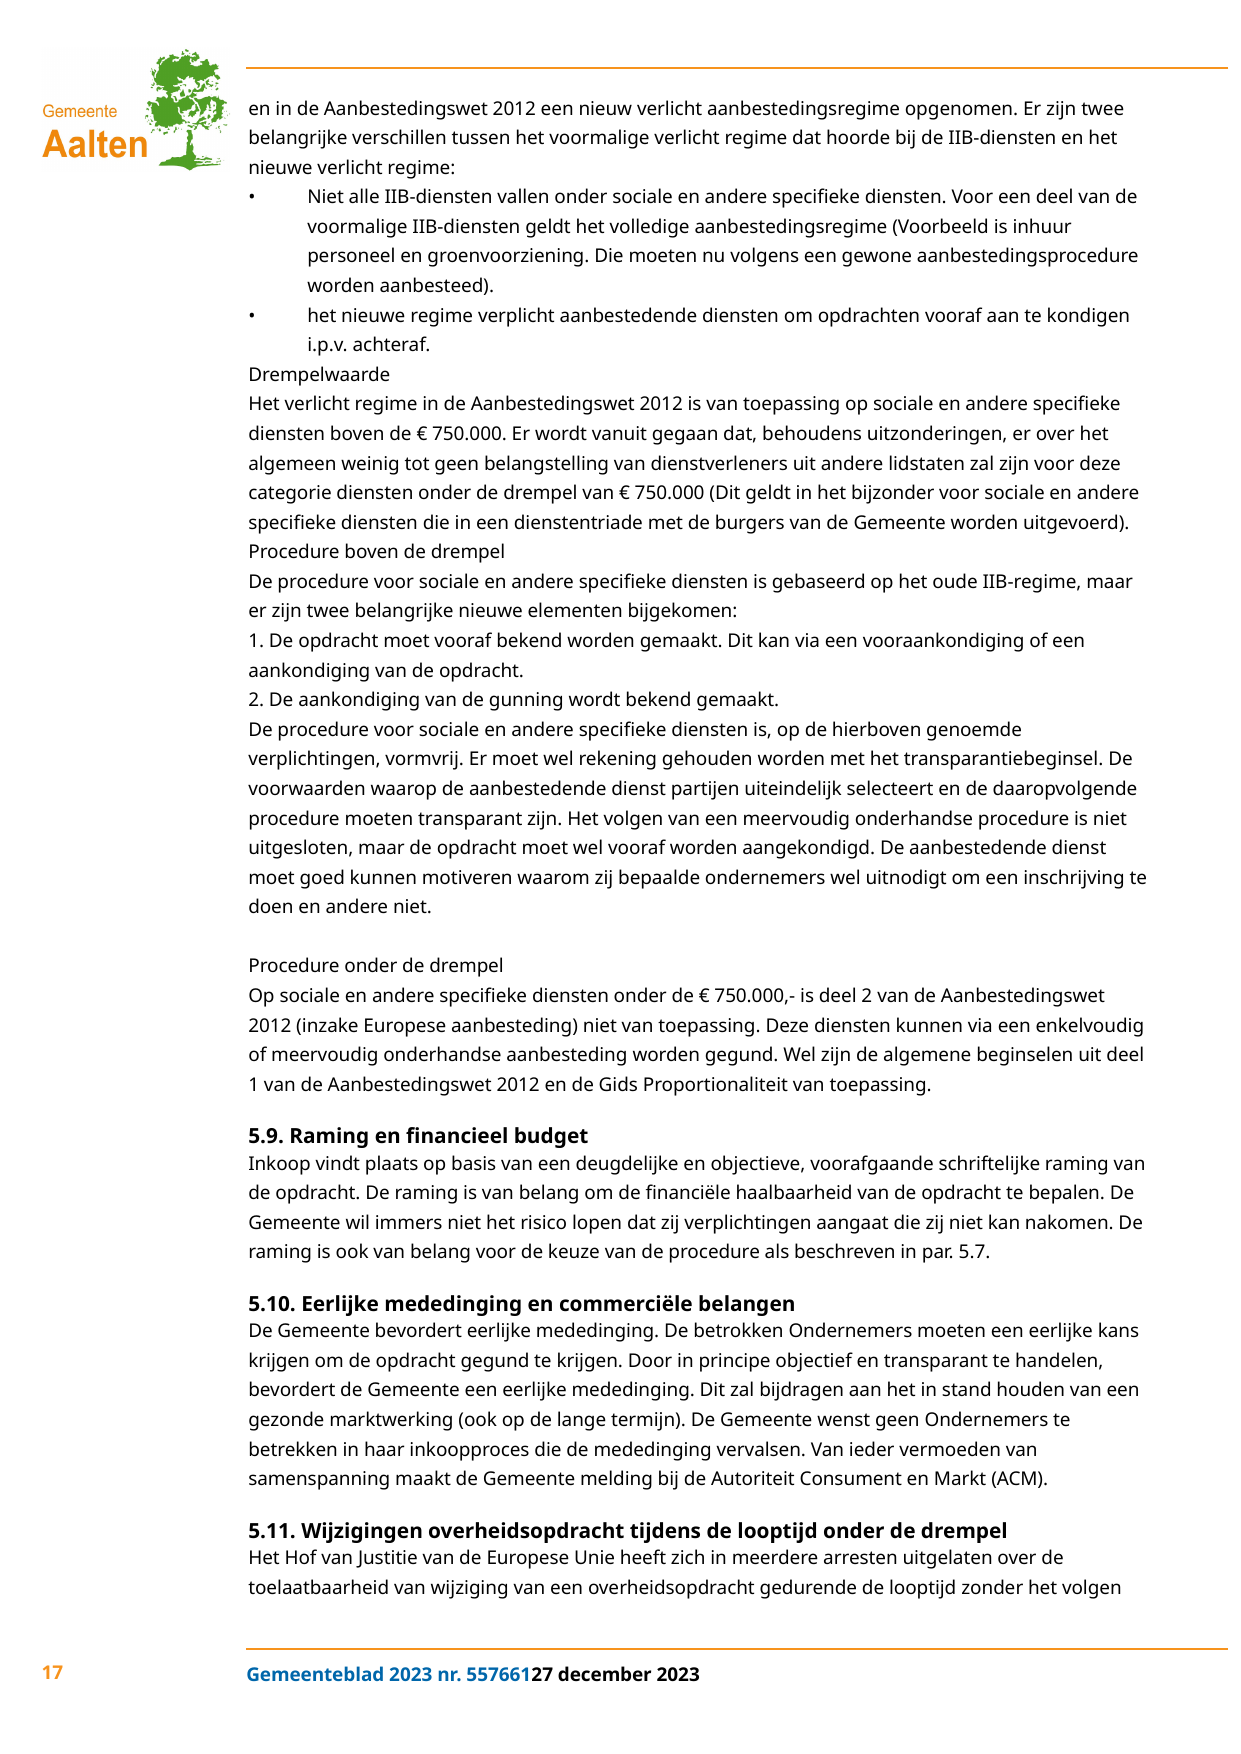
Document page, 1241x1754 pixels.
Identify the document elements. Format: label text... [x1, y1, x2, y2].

picture [41, 47, 231, 172]
text Inkoop vindt plaats op basis van een deugdelijke en objectieve, voorafgaande schriftelijke raming van de opdracht. De raming is van belang om de financiële haalbaarheid van de opdracht te bepalen. De Gemeente wil immers niet het risico lopen dat zij verplichtingen aangaat die zij niet kan nakomen. De raming is ook van belang voor de keuze van de procedure als beschreven in par. 5.7. [248, 1150, 1152, 1264]
text Procedure boven de drempel [248, 538, 1152, 564]
text 1. De opdracht moet vooraf bekend worden gemaakt. Dit kan via een vooraankondiging of een aankondiging van de opdracht. [248, 627, 1152, 683]
list Niet alle IIB-diensten vallen onder sociale en andere specifieke diensten. Voor een deel van de voormalige IIB-diensten geldt het volledige aanbestedingsregime (Voorbeeld is inhuur personeel en groenvoorziening. Die moeten nu volgens een gewone aanbestedingsprocedure worden aanbesteed). [248, 183, 1152, 298]
text 5.10. Eerlijke mededinging en commerciële belangen [248, 1289, 1152, 1317]
text Het Hof van Justitie van de Europese Unie heeft zich in meerdere arresten uitgelaten over de toelaatbaarheid van wijziging van een overheidsopdracht gedurende de looptijd zonder het volgen [248, 1544, 1152, 1599]
text 2. De aankondiging van de gunning wordt bekend gemaakt. [248, 686, 1152, 712]
text Drempelwaarde [248, 361, 1152, 387]
text Op sociale en andere specifieke diensten onder de € 750.000,- is deel 2 van de Aanbestedingswet 2012 (inzake Europese aanbesteding) niet van toepassing. Deze diensten kunnen via een enkelvoudig of meervoudig onderhandse aanbesteding worden gegund. Wel zijn de algemene beginselen uit deel 1 van de Aanbestedingswet 2012 en de Gids Proportionaliteit van toepassing. [248, 982, 1152, 1097]
text De procedure voor sociale en andere specifieke diensten is, op de hierboven genoemde verplichtingen, vormvrij. Er moet wel rekening gehouden worden met het transparantiebeginsel. De voorwaarden waarop de aanbestedende dienst partijen uiteindelijk selecteert en de daaropvolgende procedure moeten transparant zijn. Het volgen van een meervoudig onderhandse procedure is niet uitgesloten, maar de opdracht moet wel vooraf worden aangekondigd. De aanbestedende dienst moet goed kunnen motiveren waarom zij bepaalde ondernemers wel uitnodigt om een inschrijving te doen en andere niet. [248, 716, 1152, 919]
text Procedure onder de drempel [248, 953, 1152, 978]
text Het verlicht regime in de Aanbestedingswet 2012 is van toepassing op sociale en andere specifieke diensten boven de € 750.000. Er wordt vanuit gegaan dat, behoudens uitzonderingen, er over het algemeen weinig tot geen belangstelling van dienstverleners uit andere lidstaten zal zijn voor deze categorie diensten onder de drempel van € 750.000 (Dit geldt in het bijzonder voor sociale en andere specifieke diensten die in een dienstentriade met de burgers van de Gemeente worden uitgevoerd). [248, 391, 1152, 535]
text De procedure voor sociale en andere specifieke diensten is gebaseerd op het oude IIB-regime, maar er zijn twee belangrijke nieuwe elementen bijgekomen: [248, 568, 1152, 623]
text 5.9. Raming en financieel budget [248, 1121, 1152, 1150]
text De Gemeente bevordert eerlijke mededinging. De betrokken Ondernemers moeten een eerlijke kans krijgen om de opdracht gegund te krijgen. Door in principe objectief en transparant te handelen, bevordert de Gemeente een eerlijke mededinging. Dit zal bijdragen aan het in stand houden van een gezonde marktwerking (ook op de lange termijn). De Gemeente wenst geen Ondernemers te betrekken in haar inkoopproces die de mededinging vervalsen. Van ieder vermoeden van samenspanning maakt de Gemeente melding bij de Autoriteit Consument en Markt (ACM). [248, 1317, 1152, 1491]
text en in de Aanbestedingswet 2012 een nieuw verlicht aanbestedingsregime opgenomen. Er zijn twee belangrijke verschillen tussen het voormalige verlicht regime dat hoorde bij de IIB-diensten en het nieuwe verlicht regime: [248, 95, 1152, 180]
text 5.11. Wijzigingen overheidsopdracht tijdens de looptijd onder de drempel [248, 1516, 1152, 1544]
list het nieuwe regime verplicht aanbestedende diensten om opdrachten vooraf aan te kondigen i.p.v. achteraf. [248, 302, 1152, 357]
